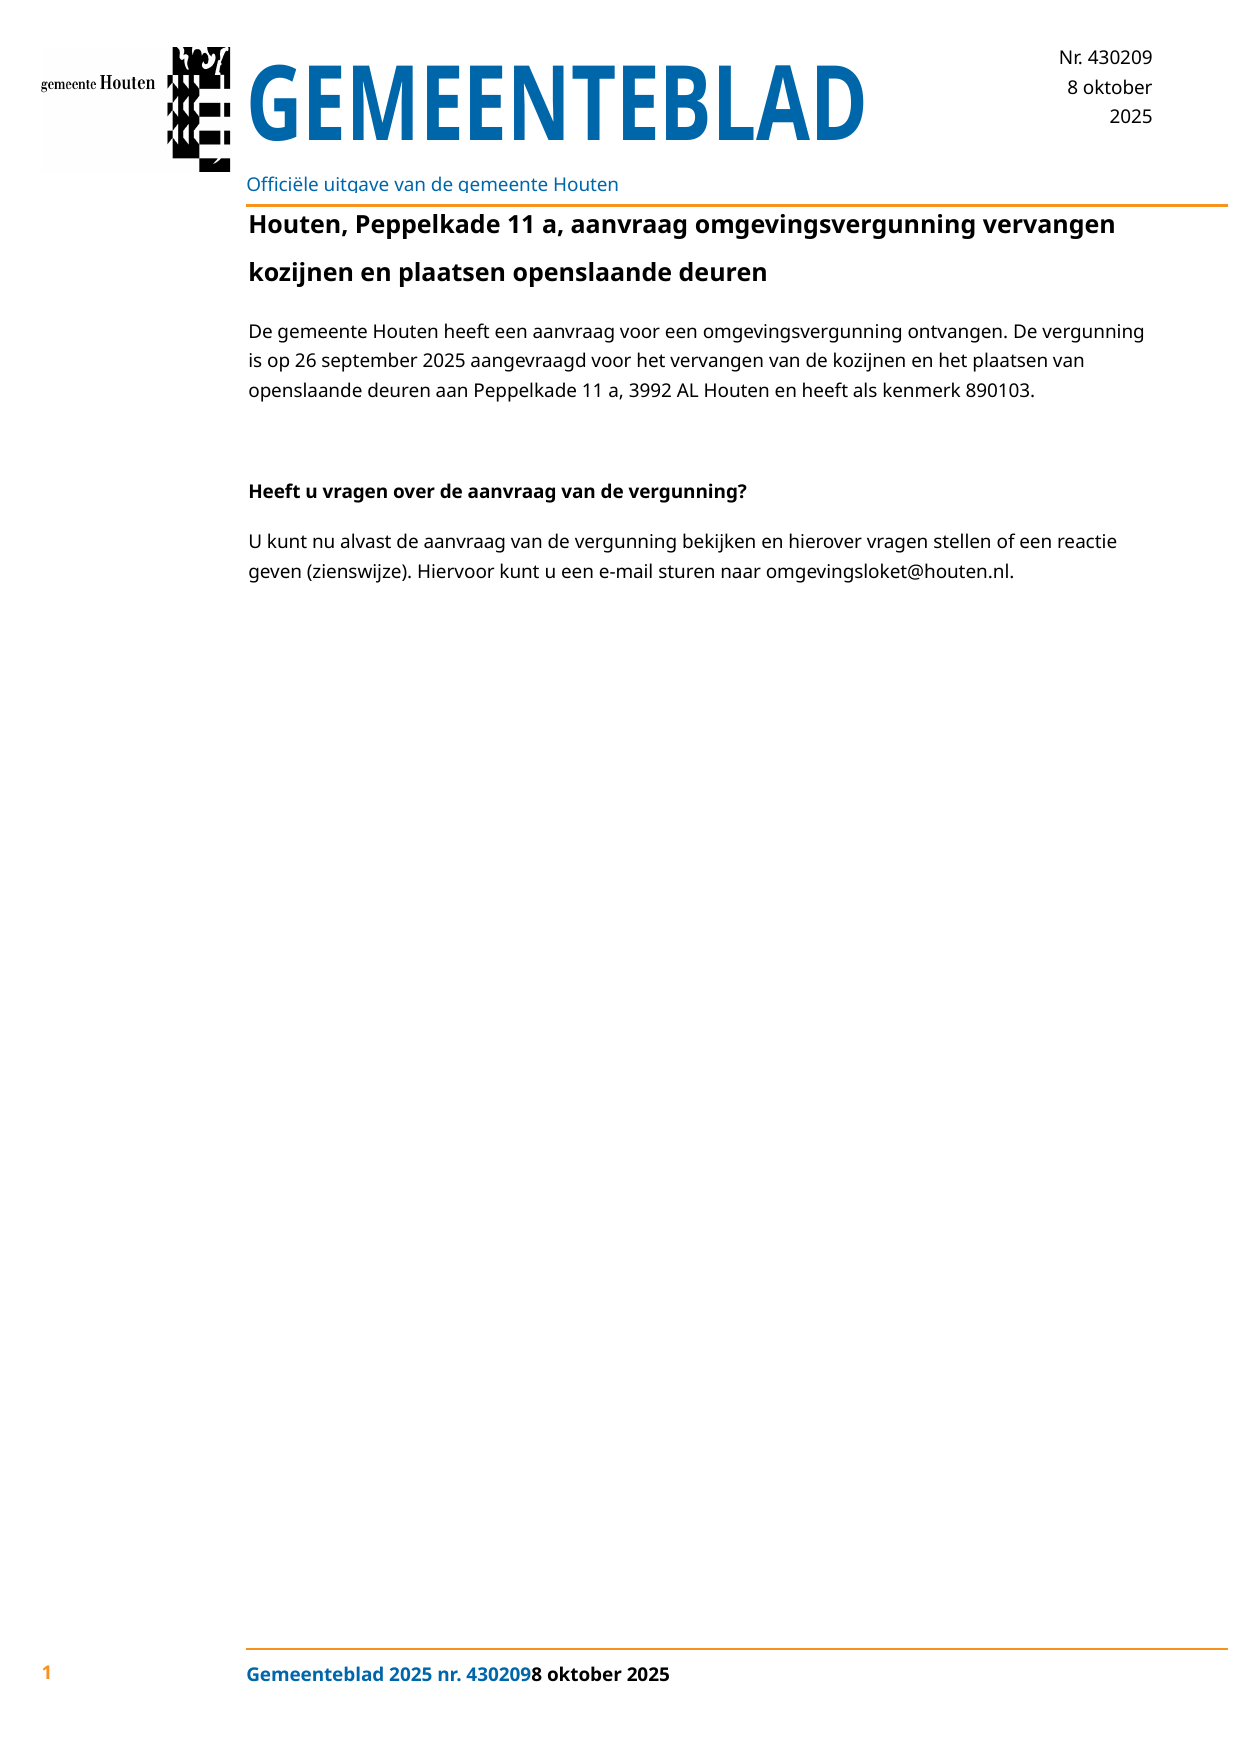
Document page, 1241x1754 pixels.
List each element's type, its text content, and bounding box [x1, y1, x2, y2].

picture [41, 47, 231, 172]
text U kunt nu alvast de aanvraag van de vergunning bekijken en hierover vragen stellen of een reactie geven (zienswijze). Hiervoor kunt u een e-mail sturen naar omgevingsloket@houten.nl. [248, 528, 1152, 584]
text De gemeente Houten heeft een aanvraag voor een omgevingsvergunning ontvangen. De vergunning is op 26 september 2025 aangevraagd voor het vervangen van de kozijnen en het plaatsen van openslaande deuren aan Peppelkade 11 a, 3992 AL Houten en heeft als kenmerk 890103. [248, 318, 1152, 403]
text Houten, Peppelkade 11 a, aanvraag omgevingsvergunning vervangen kozijnen en plaatsen openslaande deuren [248, 207, 1152, 288]
text Heeft u vragen over de aanvraag van de vergunning? [248, 478, 1152, 504]
